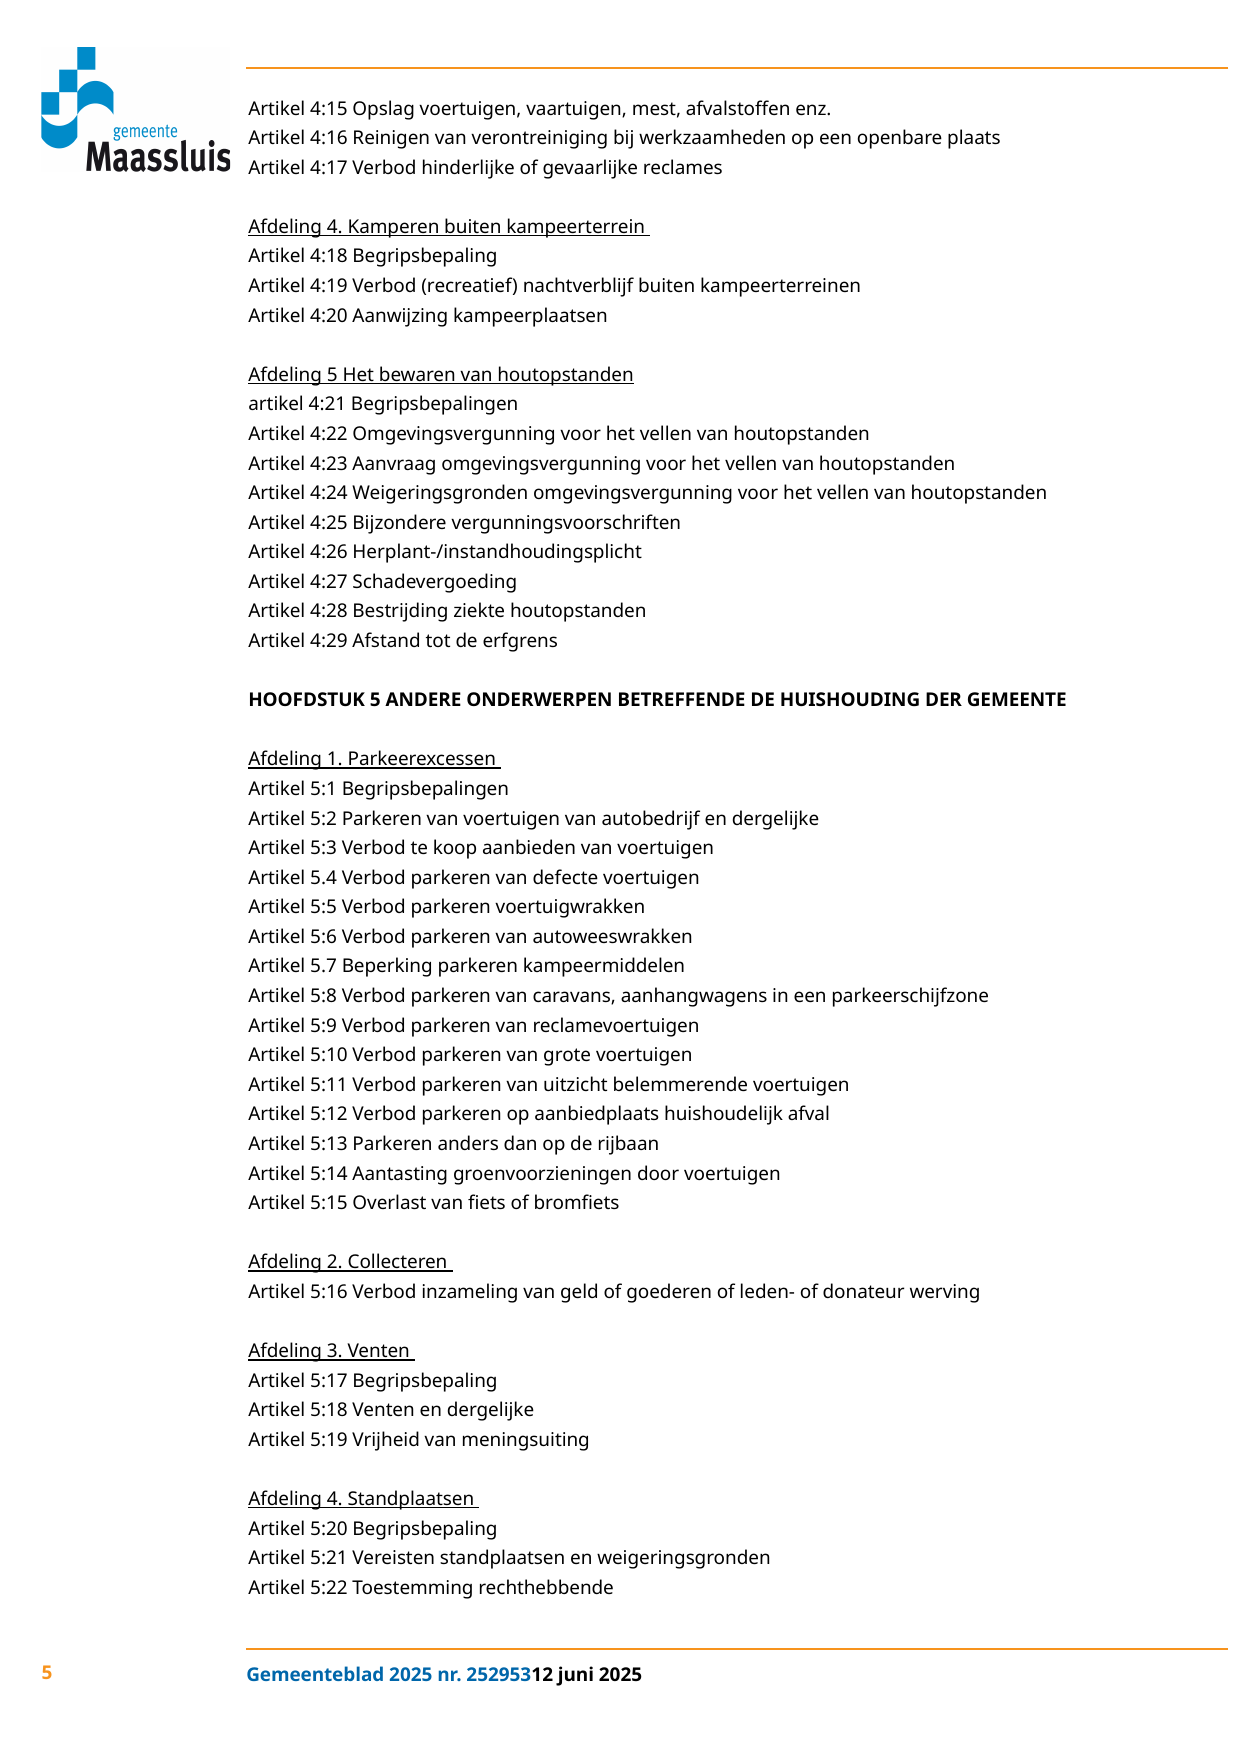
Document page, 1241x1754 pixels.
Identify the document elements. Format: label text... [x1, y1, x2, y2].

text Artikel 5:20 Begripsbepaling [248, 1515, 1152, 1541]
text Artikel 4:29 Afstand tot de erfgrens [248, 627, 1152, 653]
text Artikel 5:13 Parkeren anders dan op de rijbaan [248, 1130, 1152, 1156]
text Artikel 5:16 Verbod inzameling van geld of goederen of leden- of donateur werving [248, 1278, 1152, 1304]
text Artikel 5.7 Beperking parkeren kampeermiddelen [248, 953, 1152, 978]
picture [41, 47, 231, 172]
text Artikel 4:28 Bestrijding ziekte houtopstanden [248, 598, 1152, 623]
text Artikel 4:25 Bijzondere vergunningsvoorschriften [248, 509, 1152, 535]
text Artikel 5:18 Venten en dergelijke [248, 1396, 1152, 1422]
text Artikel 4:17 Verbod hinderlijke of gevaarlijke reclames [248, 154, 1152, 180]
text Artikel 4:18 Begripsbepaling [248, 243, 1152, 268]
text Afdeling 4. Kamperen buiten kampeerterrein [248, 213, 1152, 239]
text Afdeling 4. Standplaatsen [248, 1485, 1152, 1511]
text Artikel 5:9 Verbod parkeren van reclamevoertuigen [248, 1012, 1152, 1038]
text Artikel 5:2 Parkeren van voertuigen van autobedrijf en dergelijke [248, 805, 1152, 831]
text Artikel 5:1 Begripsbepalingen [248, 775, 1152, 801]
text Artikel 4:16 Reinigen van verontreiniging bij werkzaamheden op een openbare plaats [248, 124, 1152, 150]
text Artikel 4:27 Schadevergoeding [248, 568, 1152, 594]
text Artikel 5.4 Verbod parkeren van defecte voertuigen [248, 864, 1152, 890]
text Artikel 4:19 Verbod (recreatief) nachtverblijf buiten kampeerterreinen [248, 272, 1152, 298]
text Artikel 5:12 Verbod parkeren op aanbiedplaats huishoudelijk afval [248, 1101, 1152, 1126]
text Artikel 5:19 Vrijheid van meningsuiting [248, 1426, 1152, 1452]
text Afdeling 5 Het bewaren van houtopstanden [248, 361, 1152, 387]
text Artikel 5:15 Overlast van fiets of bromfiets [248, 1189, 1152, 1215]
text Artikel 4:15 Opslag voertuigen, vaartuigen, mest, afvalstoffen enz. [248, 95, 1152, 121]
text Artikel 5:22 Toestemming rechthebbende [248, 1574, 1152, 1600]
text Artikel 5:3 Verbod te koop aanbieden van voertuigen [248, 834, 1152, 860]
picture [41, 47, 77, 92]
text HOOFDSTUK 5 ANDERE ONDERWERPEN BETREFFENDE DE HUISHOUDING DER GEMEENTE [248, 686, 1152, 712]
text Artikel 5:5 Verbod parkeren voertuigwrakken [248, 893, 1152, 919]
text Afdeling 1. Parkeerexcessen [248, 746, 1152, 771]
text Artikel 5:17 Begripsbepaling [248, 1367, 1152, 1393]
text Artikel 4:23 Aanvraag omgevingsvergunning voor het vellen van houtopstanden [248, 450, 1152, 476]
text Artikel 5:10 Verbod parkeren van grote voertuigen [248, 1041, 1152, 1067]
text Artikel 5:11 Verbod parkeren van uitzicht belemmerende voertuigen [248, 1071, 1152, 1097]
text Artikel 5:21 Vereisten standplaatsen en weigeringsgronden [248, 1544, 1152, 1570]
text Artikel 5:8 Verbod parkeren van caravans, aanhangwagens in een parkeerschijfzone [248, 982, 1152, 1008]
text Artikel 4:22 Omgevingsvergunning voor het vellen van houtopstanden [248, 420, 1152, 446]
text Artikel 4:26 Herplant-/instandhoudingsplicht [248, 538, 1152, 564]
text Artikel 5:14 Aantasting groenvoorzieningen door voertuigen [248, 1160, 1152, 1186]
text Artikel 4:20 Aanwijzing kampeerplaatsen [248, 302, 1152, 328]
text artikel 4:21 Begripsbepalingen [248, 391, 1152, 416]
text Afdeling 2. Collecteren [248, 1248, 1152, 1274]
text Artikel 5:6 Verbod parkeren van autoweeswrakken [248, 923, 1152, 949]
text Afdeling 3. Venten [248, 1337, 1152, 1363]
text Artikel 4:24 Weigeringsgronden omgevingsvergunning voor het vellen van houtopstanden [248, 479, 1152, 505]
